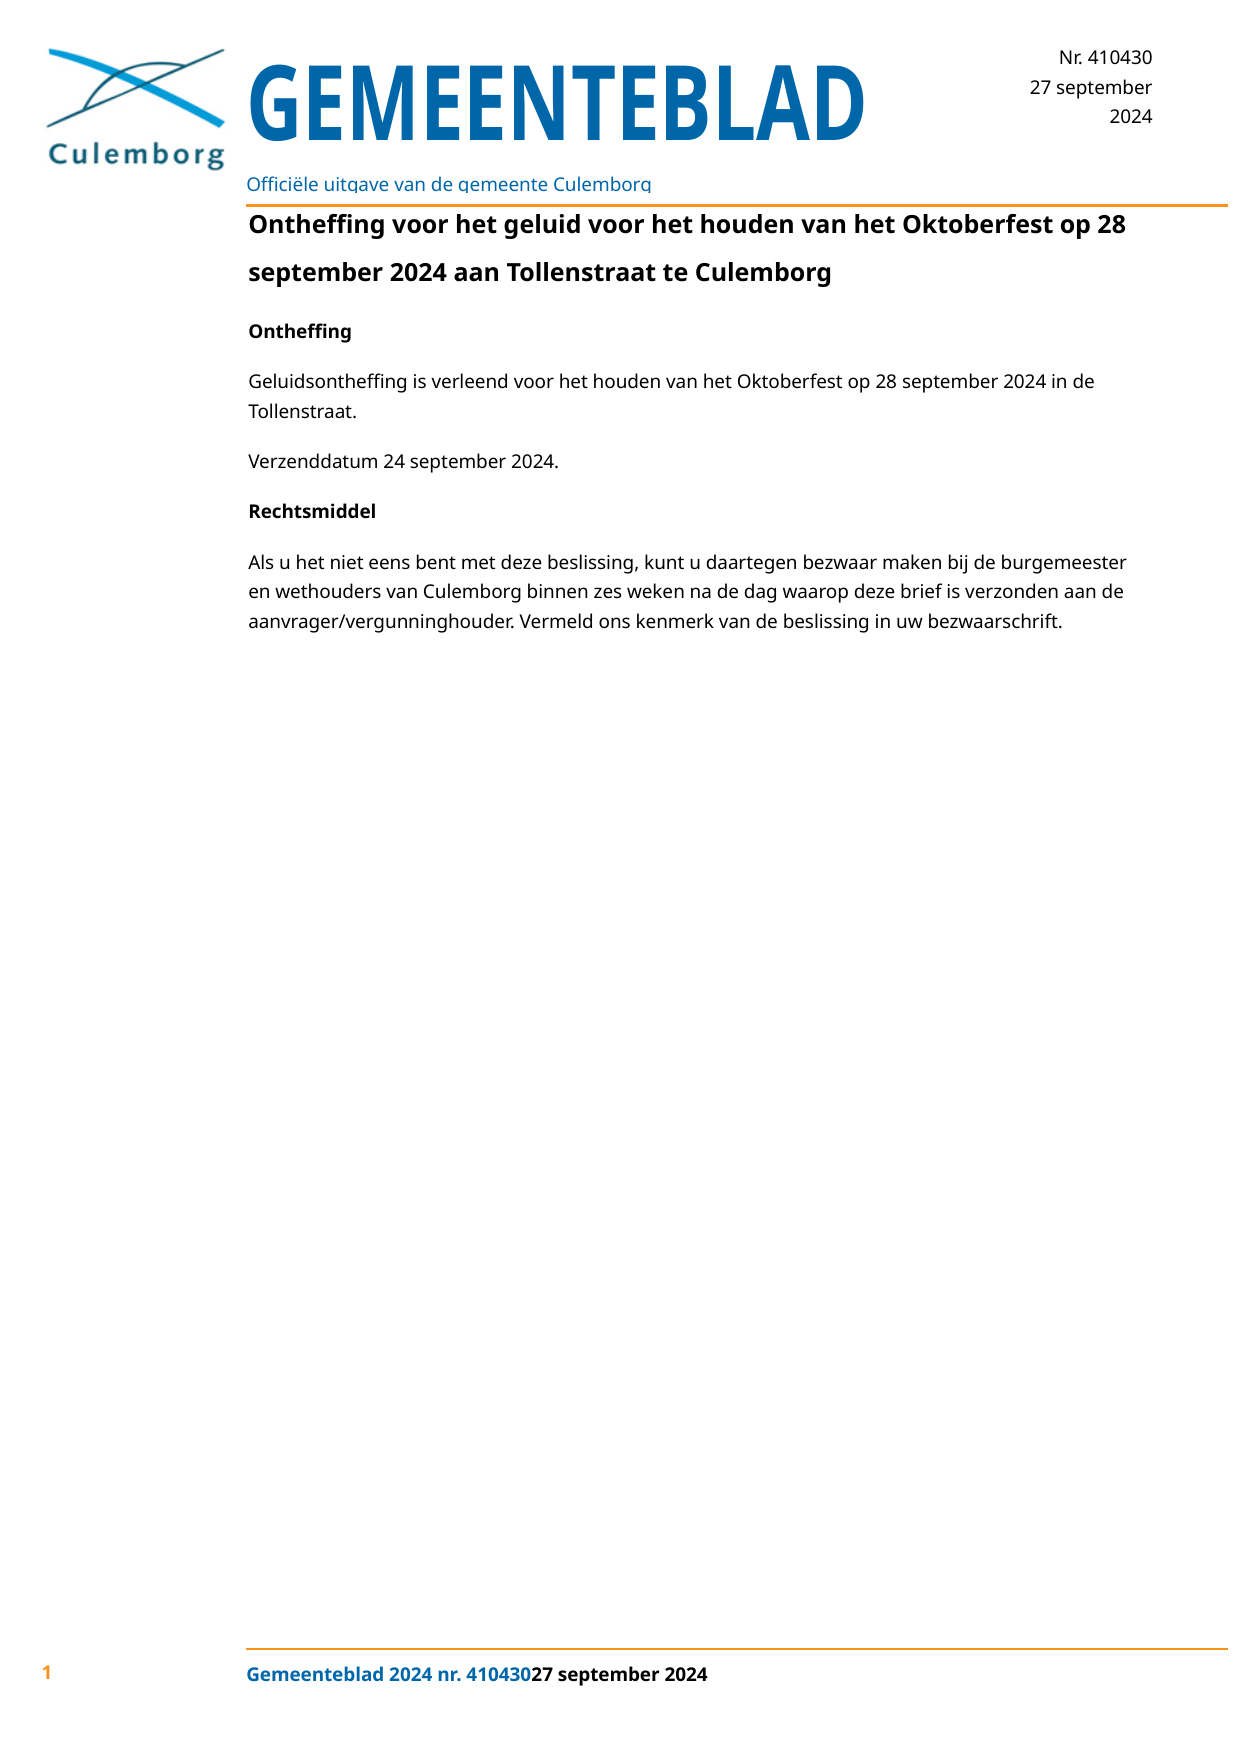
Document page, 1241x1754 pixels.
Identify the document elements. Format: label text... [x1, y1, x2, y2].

text Verzenddatum 24 september 2024. [248, 448, 1152, 474]
text Rechtsmiddel [248, 499, 1152, 524]
text Als u het niet eens bent met deze beslissing, kunt u daartegen bezwaar maken bij de burgemeester en wethouders van Culemborg binnen zes weken na de dag waarop deze brief is verzonden aan de aanvrager/vergunninghouder. Vermeld ons kenmerk van de beslissing in uw bezwaarschrift. [248, 549, 1152, 634]
picture [41, 47, 231, 172]
text Ontheffing [248, 318, 1152, 344]
text Geluidsontheffing is verleend voor het houden van het Oktoberfest op 28 september 2024 in de Tollenstraat. [248, 368, 1152, 424]
text Ontheffing voor het geluid voor het houden van het Oktoberfest op 28 september 2024 aan Tollenstraat te Culemborg [248, 207, 1152, 288]
